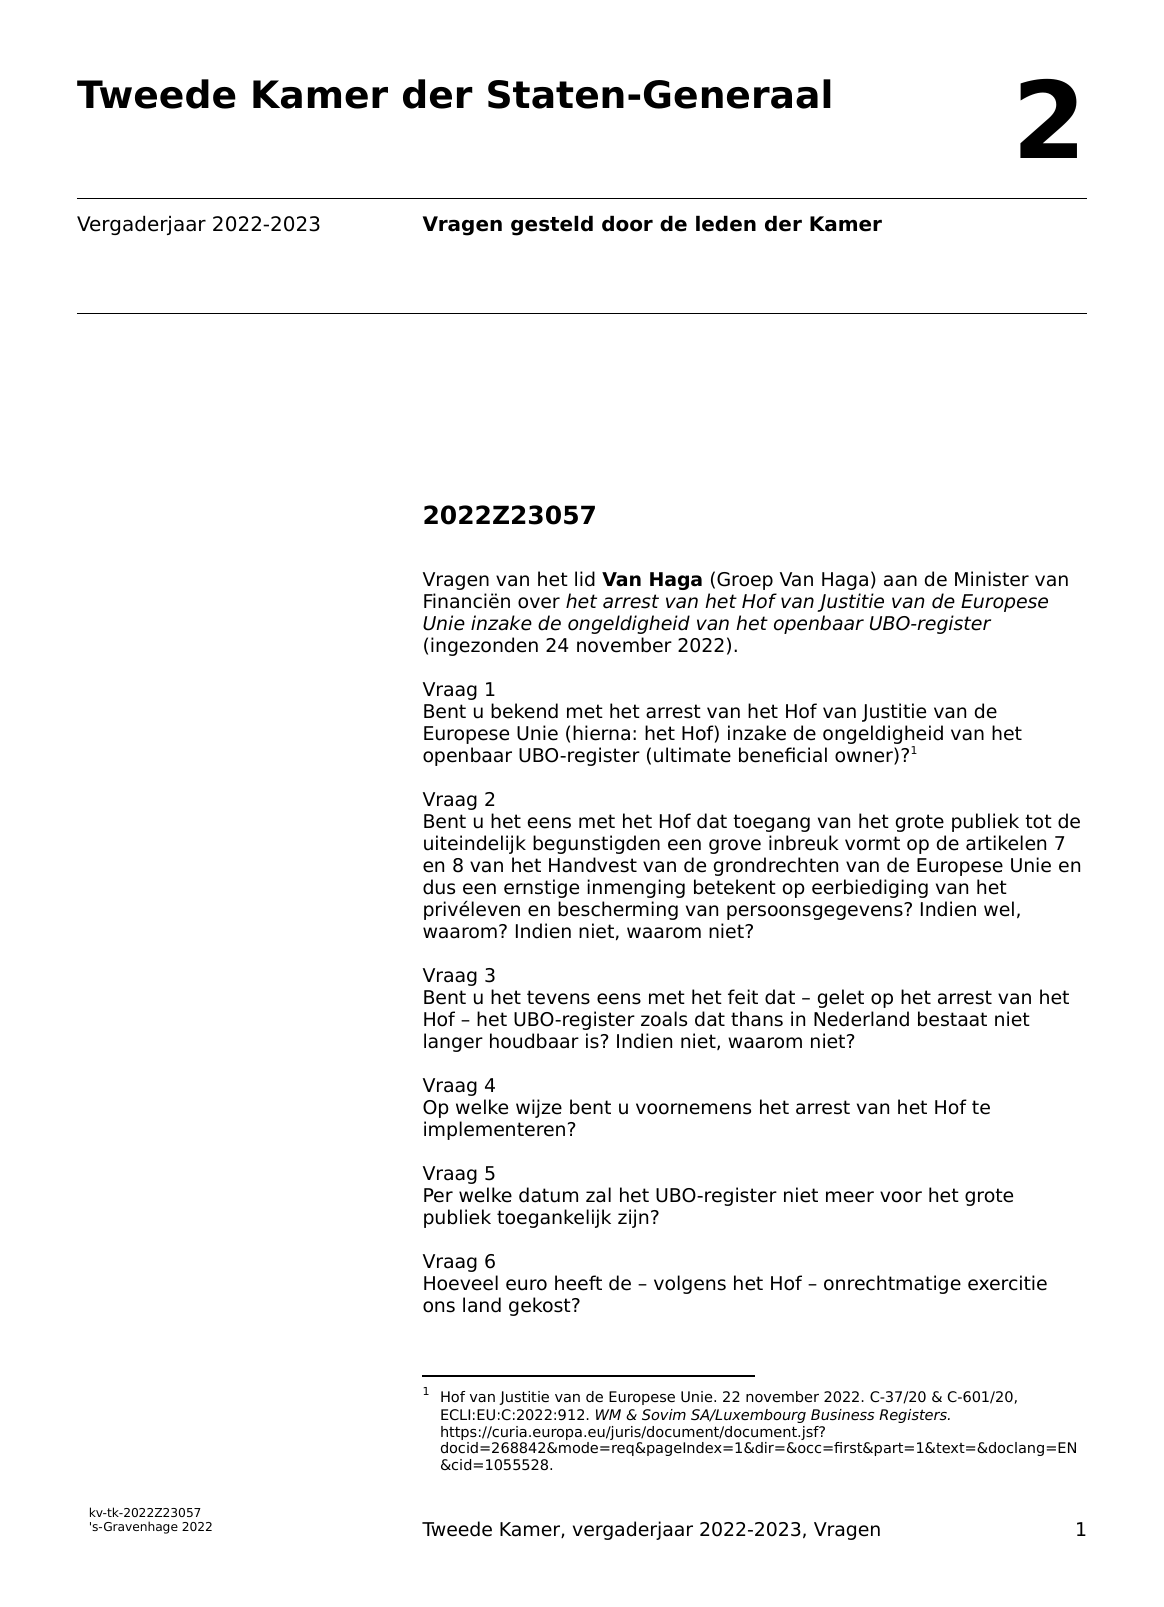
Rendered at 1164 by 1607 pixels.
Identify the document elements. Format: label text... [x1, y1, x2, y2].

text kv-tk-2022Z23057 [88, 1506, 323, 1520]
text Vraag 2 [422, 789, 1087, 811]
text Per welke datum zal het UBO-register niet meer voor het grote publiek toegankelijk zijn? [422, 1185, 1087, 1229]
text Vraag 5 [422, 1163, 1087, 1185]
table_cell Vragen gesteld door de leden der Kamer [422, 199, 1087, 313]
table_header Tweede Kamer der Staten-Generaal [77, 59, 886, 198]
text 2022Z23057 [422, 501, 1087, 531]
table_cell Vergaderjaar 2022-2023 [77, 199, 422, 313]
text Op welke wijze bent u voornemens het arrest van het Hof te implementeren? [422, 1097, 1087, 1141]
text Hoeveel euro heeft de – volgens het Hof – onrechtmatige exercitie ons land gekost? [422, 1273, 1087, 1317]
text Vraag 1 [422, 679, 1087, 701]
text 's-Gravenhage 2022 [88, 1520, 323, 1534]
text Hof van Justitie van de Europese Unie. 22 november 2022. C-37/20 & C-601/20, ECLI:EU:C:2022:912. WM & Sovim SA/Luxembourg Business Registers. https://curia.europa.eu/juris/document/document.jsf?docid=268842&mode=req&pageIndex=1&dir=&occ=first&part=1&text=&doclang=EN&cid=1055528. [422, 1385, 1087, 1474]
text Vraag 6 [422, 1251, 1087, 1273]
text Vraag 3 [422, 965, 1087, 987]
text Bent u het tevens eens met het feit dat – gelet op het arrest van het Hof – het UBO-register zoals dat thans in Nederland bestaat niet langer houdbaar is? Indien niet, waarom niet? [422, 987, 1087, 1053]
text Vragen van het lid Van Haga (Groep Van Haga) aan de Minister van Financiën over het arrest van het Hof van Justitie van de Europese Unie inzake de ongeldigheid van het openbaar UBO-register (ingezonden 24 november 2022). [422, 569, 1087, 657]
text Bent u bekend met het arrest van het Hof van Justitie van de Europese Unie (hierna: het Hof) inzake de ongeldigheid van het openbaar UBO-register (ultimate beneficial owner)? [422, 701, 1087, 767]
text Vraag 4 [422, 1075, 1087, 1097]
text Bent u het eens met het Hof dat toegang van het grote publiek tot de uiteindelijk begunstigden een grove inbreuk vormt op de artikelen 7 en 8 van het Handvest van de grondrechten van de Europese Unie en dus een ernstige inmenging betekent op eerbiediging van het privéleven en bescherming van persoonsgegevens? Indien wel, waarom? Indien niet, waarom niet? [422, 811, 1087, 943]
table_header 2 [886, 59, 1087, 198]
